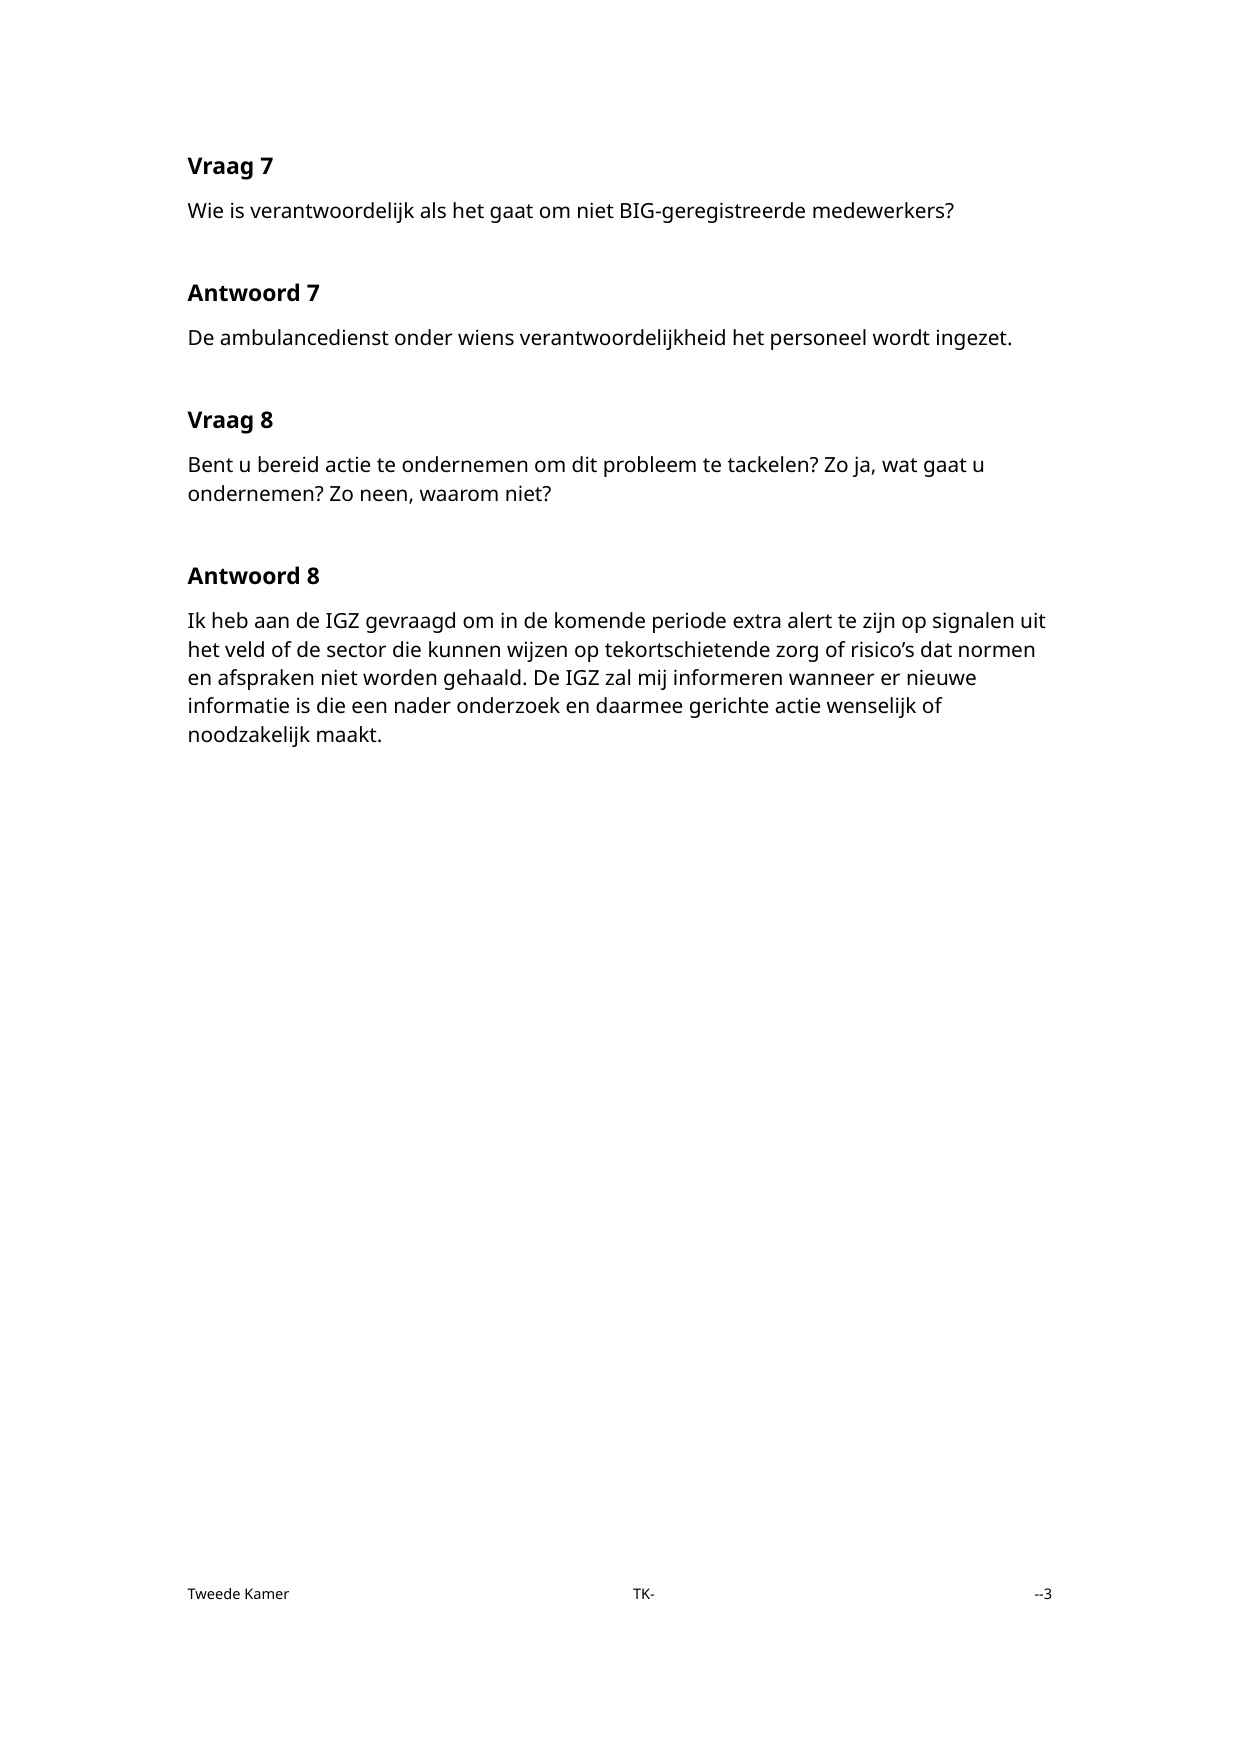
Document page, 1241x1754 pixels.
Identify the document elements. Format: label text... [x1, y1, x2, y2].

subtitle Vraag 7 [187, 150, 1053, 181]
text Bent u bereid actie te ondernemen om dit probleem te tackelen? Zo ja, wat gaat u ondernemen? Zo neen, waarom niet? [187, 451, 1053, 507]
subtitle Antwoord 8 [187, 560, 1053, 591]
subtitle Vraag 8 [187, 404, 1053, 436]
subtitle Antwoord 7 [187, 277, 1053, 308]
text Wie is verantwoordelijk als het gaat om niet BIG-geregistreerde medewerkers? [187, 196, 1053, 225]
text Ik heb aan de IGZ gevraagd om in de komende periode extra alert te zijn op signalen uit het veld of de sector die kunnen wijzen op tekortschietende zorg of risico’s dat normen en afspraken niet worden gehaald. De IGZ zal mij informeren wanneer er nieuwe informatie is die een nader onderzoek en daarmee gerichte actie wenselijk of noodzakelijk maakt. [187, 606, 1053, 748]
text De ambulancedienst onder wiens verantwoordelijkheid het personeel wordt ingezet. [187, 323, 1053, 352]
